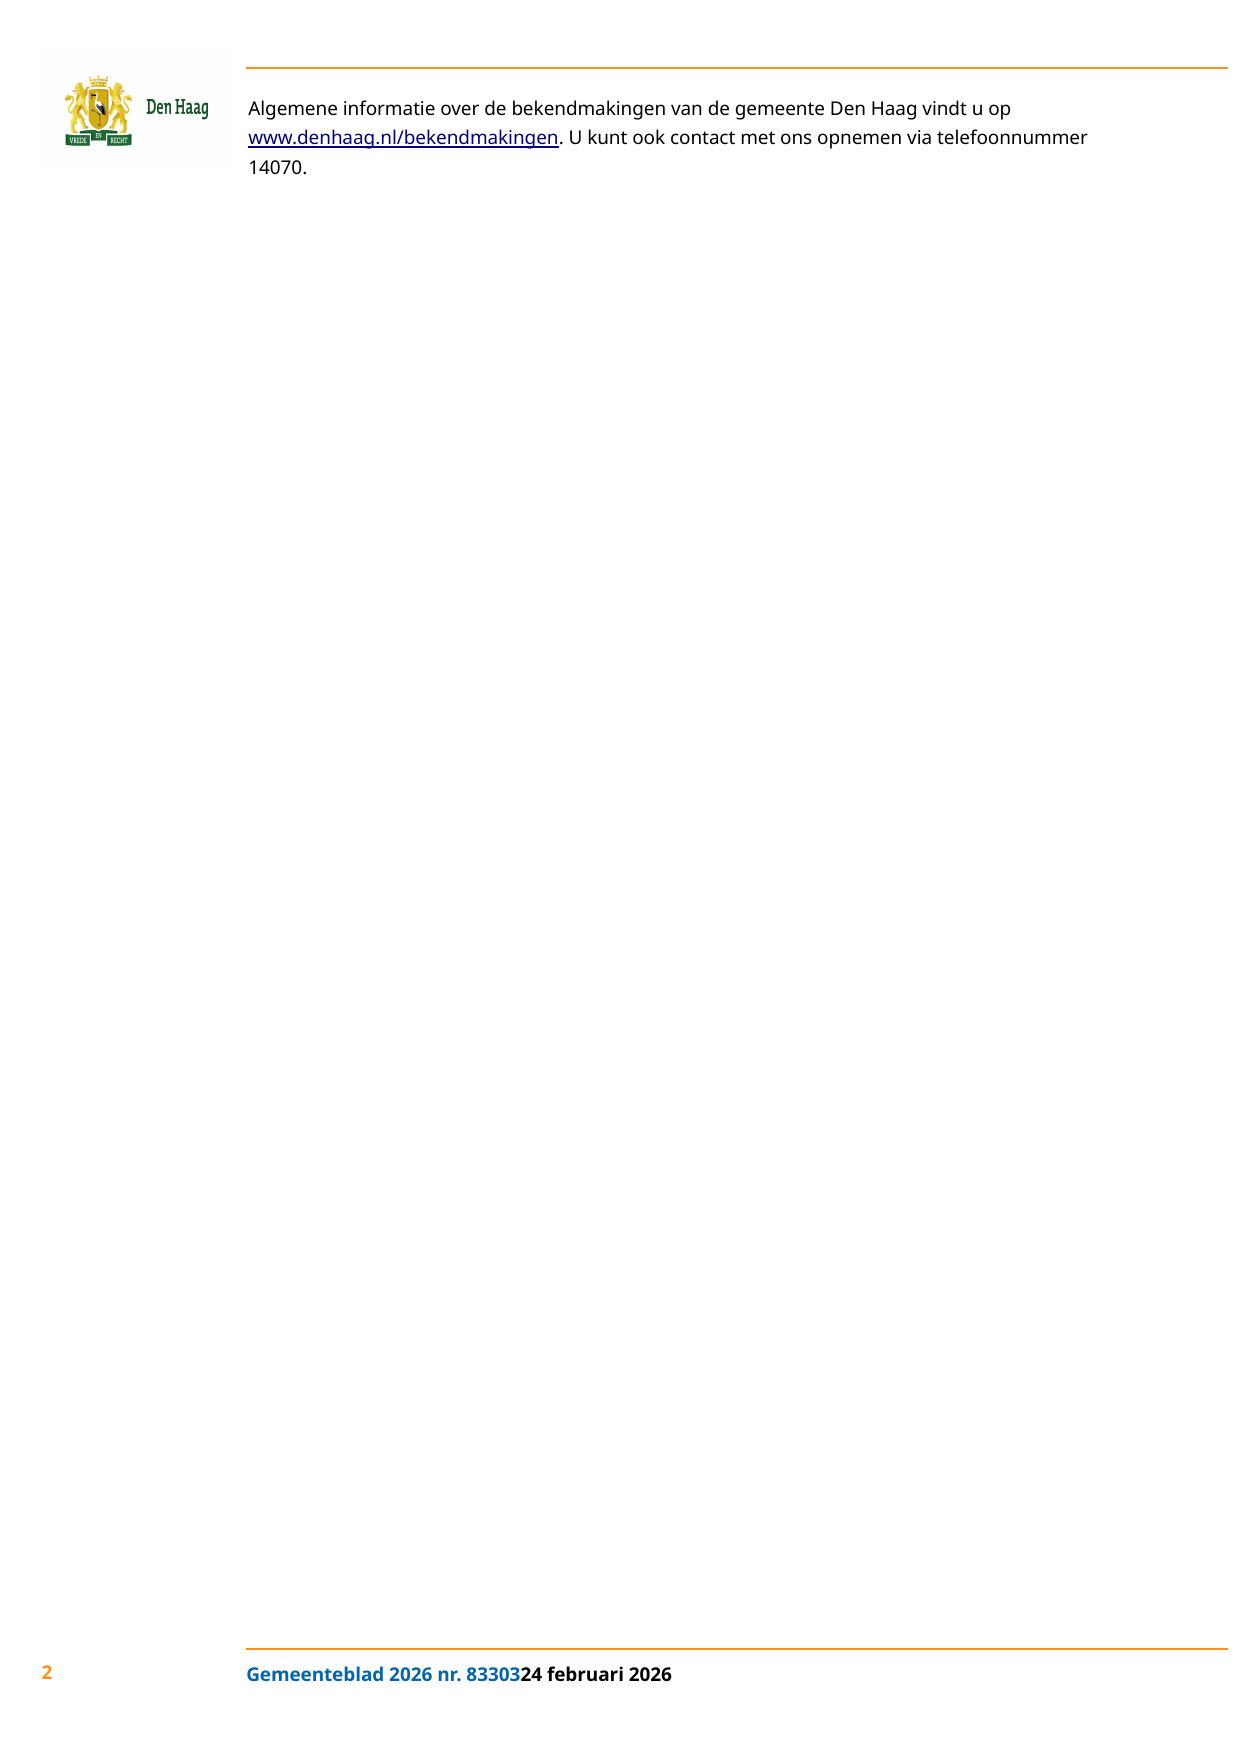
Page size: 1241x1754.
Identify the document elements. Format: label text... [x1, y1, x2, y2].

text Algemene informatie over de bekendmakingen van de gemeente Den Haag vindt u op www.denhaag.nl/bekendmakingen. U kunt ook contact met ons opnemen via telefoonnummer 14070. [248, 95, 1152, 180]
picture [41, 47, 231, 172]
